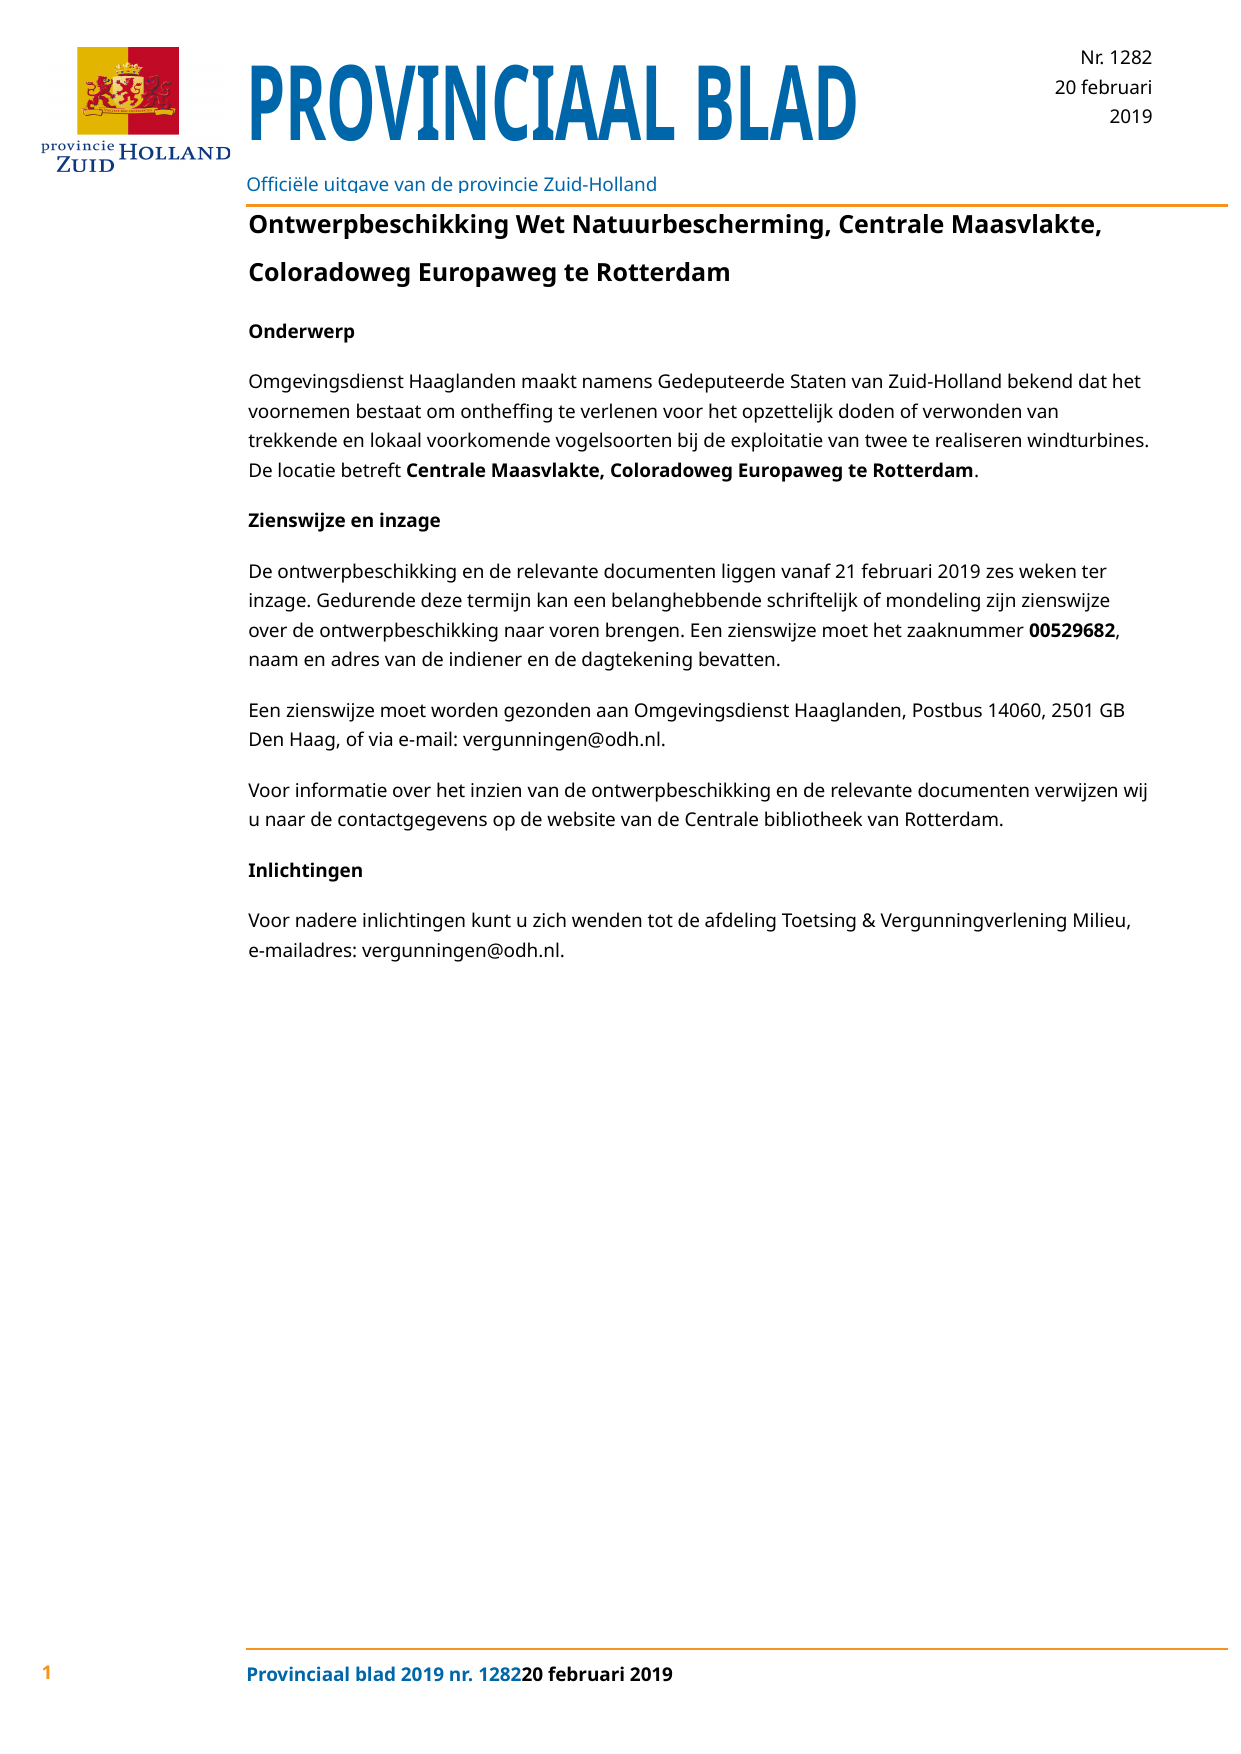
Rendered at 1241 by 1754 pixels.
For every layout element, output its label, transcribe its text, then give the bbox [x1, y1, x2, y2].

text Een zienswijze moet worden gezonden aan Omgevingsdienst Haaglanden, Postbus 14060, 2501 GB Den Haag, of via e-mail: vergunningen@odh.nl. [248, 697, 1152, 752]
text Zienswijze en inzage [248, 507, 1152, 533]
text Inlichtingen [248, 857, 1152, 883]
text Omgevingsdienst Haaglanden maakt namens Gedeputeerde Staten van Zuid-Holland bekend dat het voornemen bestaat om ontheffing te verlenen voor het opzettelijk doden of verwonden van trekkende en lokaal voorkomende vogelsoorten bij de exploitatie van twee te realiseren windturbines. De locatie betreft Centrale Maasvlakte, Coloradoweg Europaweg te Rotterdam. [248, 368, 1152, 483]
text Voor nadere inlichtingen kunt u zich wenden tot de afdeling Toetsing & Vergunningverlening Milieu, e-mailadres: vergunningen@odh.nl. [248, 907, 1152, 963]
text Voor informatie over het inzien van de ontwerpbeschikking en de relevante documenten verwijzen wij u naar de contactgegevens op de website van de Centrale bibliotheek van Rotterdam. [248, 777, 1152, 832]
text De ontwerpbeschikking en de relevante documenten liggen vanaf 21 februari 2019 zes weken ter inzage. Gedurende deze termijn kan een belanghebbende schriftelijk of mondeling zijn zienswijze over de ontwerpbeschikking naar voren brengen. Een zienswijze moet het zaaknummer 00529682, naam en adres van de indiener en de dagtekening bevatten. [248, 558, 1152, 672]
text Ontwerpbeschikking Wet Natuurbescherming, Centrale Maasvlakte, Coloradoweg Europaweg te Rotterdam [248, 207, 1152, 288]
picture [41, 47, 231, 172]
text Onderwerp [248, 318, 1152, 344]
